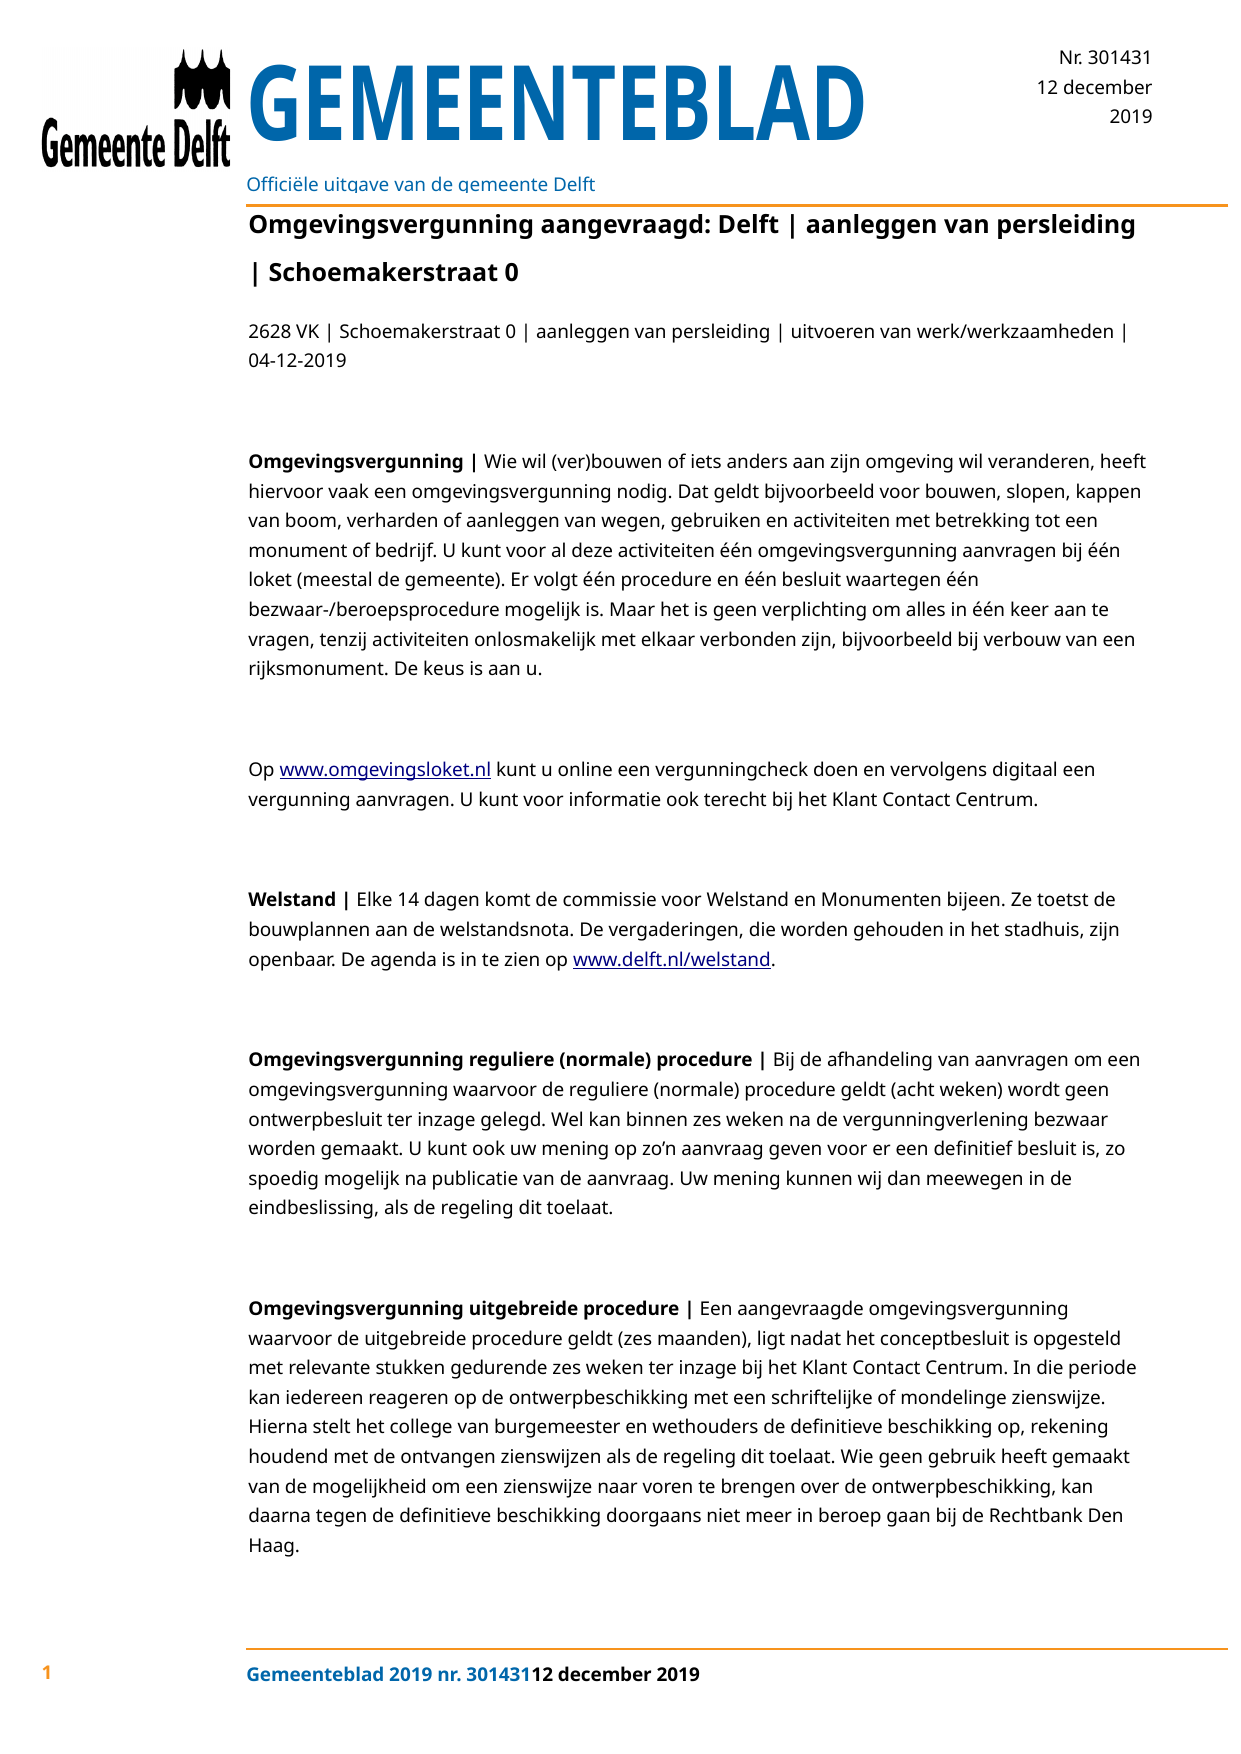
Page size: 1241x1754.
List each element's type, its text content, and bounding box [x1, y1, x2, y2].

text Omgevingsvergunning aangevraagd: Delft | aanleggen van persleiding | Schoemakerstraat 0 [248, 207, 1152, 288]
text Omgevingsvergunning | Wie wil (ver)bouwen of iets anders aan zijn omgeving wil veranderen, heeft hiervoor vaak een omgevingsvergunning nodig. Dat geldt bijvoorbeeld voor bouwen, slopen, kappen van boom, verharden of aanleggen van wegen, gebruiken en activiteiten met betrekking tot een monument of bedrijf. U kunt voor al deze activiteiten één omgevingsvergunning aanvragen bij één loket (meestal de gemeente). Er volgt één procedure en één besluit waartegen één bezwaar-/beroepsprocedure mogelijk is. Maar het is geen verplichting om alles in één keer aan te vragen, tenzij activiteiten onlosmakelijk met elkaar verbonden zijn, bijvoorbeeld bij verbouw van een rijksmonument. De keus is aan u. [248, 448, 1152, 681]
text Op www.omgevingsloket.nl kunt u online een vergunningcheck doen en vervolgens digitaal een vergunning aanvragen. U kunt voor informatie ook terecht bij het Klant Contact Centrum. [248, 756, 1152, 812]
text Welstand | Elke 14 dagen komt de commissie voor Welstand en Monumenten bijeen. Ze toetst de bouwplannen aan de welstandsnota. De vergaderingen, die worden gehouden in het stadhuis, zijn openbaar. De agenda is in te zien op www.delft.nl/welstand. [248, 887, 1152, 972]
picture [41, 47, 231, 172]
text Omgevingsvergunning reguliere (normale) procedure | Bij de afhandeling van aanvragen om een omgevingsvergunning waarvoor de reguliere (normale) procedure geldt (acht weken) wordt geen ontwerpbesluit ter inzage gelegd. Wel kan binnen zes weken na de vergunningverlening bezwaar worden gemaakt. U kunt ook uw mening op zo’n aanvraag geven voor er een definitief besluit is, zo spoedig mogelijk na publicatie van de aanvraag. Uw mening kunnen wij dan meewegen in de eindbeslissing, als de regeling dit toelaat. [248, 1047, 1152, 1220]
text 2628 VK | Schoemakerstraat 0 | aanleggen van persleiding | uitvoeren van werk/werkzaamheden | 04-12-2019 [248, 318, 1152, 373]
text Omgevingsvergunning uitgebreide procedure | Een aangevraagde omgevingsvergunning waarvoor de uitgebreide procedure geldt (zes maanden), ligt nadat het conceptbesluit is opgesteld met relevante stukken gedurende zes weken ter inzage bij het Klant Contact Centrum. In die periode kan iedereen reageren op de ontwerpbeschikking met een schriftelijke of mondelinge zienswijze. Hierna stelt het college van burgemeester en wethouders de definitieve beschikking op, rekening houdend met de ontvangen zienswijzen als de regeling dit toelaat. Wie geen gebruik heeft gemaakt van de mogelijkheid om een zienswijze naar voren te brengen over de ontwerpbeschikking, kan daarna tegen de definitieve beschikking doorgaans niet meer in beroep gaan bij de Rechtbank Den Haag. [248, 1295, 1152, 1558]
